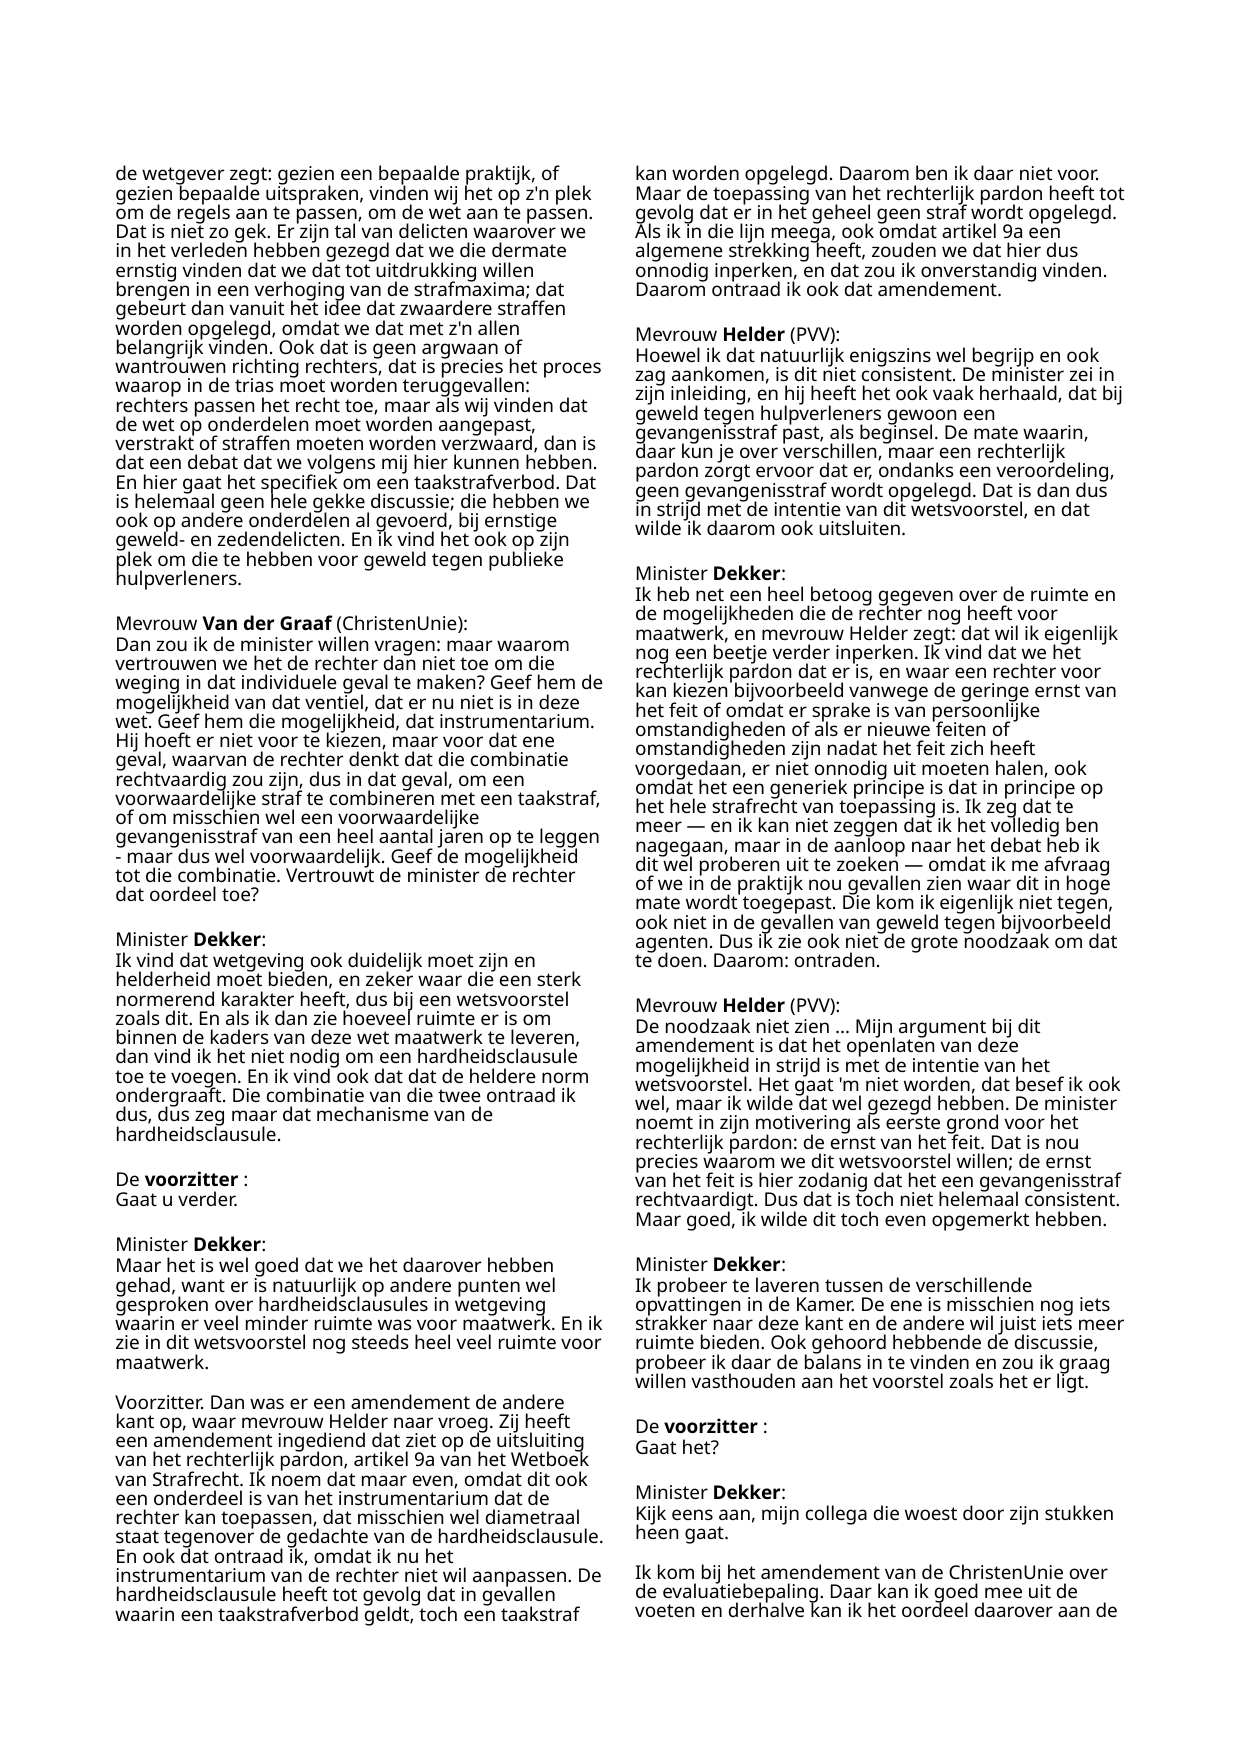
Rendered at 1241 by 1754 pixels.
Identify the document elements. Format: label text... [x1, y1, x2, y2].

text Mevrouw Helder (PVV): [635, 992, 1125, 1018]
text Dan zou ik de minister willen vragen: maar waarom vertrouwen we het de rechter dan niet toe om die weging in dat individuele geval te maken? Geef hem de mogelijkheid van dat ventiel, dat er nu niet is in deze wet. Geef hem die mogelijkheid, dat instrumentarium. Hij hoeft er niet voor te kiezen, maar voor dat ene geval, waarvan de rechter denkt dat die combinatie rechtvaardig zou zijn, dus in dat geval, om een voorwaardelijke straf te combineren met een taakstraf, of om misschien wel een voorwaardelijke gevangenisstraf van een heel aantal jaren op te leggen - maar dus wel voorwaardelijk. Geef de mogelijkheid tot die combinatie. Vertrouwt de minister de rechter dat oordeel toe? [115, 636, 605, 906]
text de wetgever zegt: gezien een bepaalde praktijk, of gezien bepaalde uitspraken, vinden wij het op z'n plek om de regels aan te passen, om de wet aan te passen. Dat is niet zo gek. Er zijn tal van delicten waarover we in het verleden hebben gezegd dat we die dermate ernstig vinden dat we dat tot uitdrukking willen brengen in een verhoging van de strafmaxima; dat gebeurt dan vanuit het idee dat zwaardere straffen worden opgelegd, omdat we dat met z'n allen belangrijk vinden. Ook dat is geen argwaan of wantrouwen richting rechters, dat is precies het proces waarop in de trias moet worden teruggevallen: rechters passen het recht toe, maar als wij vinden dat de wet op onderdelen moet worden aangepast, verstrakt of straffen moeten worden verzwaard, dan is dat een debat dat we volgens mij hier kunnen hebben. En hier gaat het specifiek om een taakstrafverbod. Dat is helemaal geen hele gekke discussie; die hebben we ook op andere onderdelen al gevoerd, bij ernstige geweld- en zedendelicten. En ik vind het ook op zijn plek om die te hebben voor geweld tegen publieke hulpverleners. [115, 165, 605, 589]
text Gaat het? [635, 1439, 1125, 1458]
text Minister Dekker: [115, 926, 605, 952]
text De voorzitter : [635, 1413, 1125, 1439]
text Minister Dekker: [635, 1479, 1125, 1504]
text Voorzitter. Dan was er een amendement de andere kant op, waar mevrouw Helder naar vroeg. Zij heeft een amendement ingediend dat ziet op de uitsluiting van het rechterlijk pardon, artikel 9a van het Wetboek van Strafrecht. Ik noem dat maar even, omdat dit ook een onderdeel is van het instrumentarium dat de rechter kan toepassen, dat misschien wel diametraal staat tegenover de gedachte van de hardheidsclausule. En ook dat ontraad ik, omdat ik nu het instrumentarium van de rechter niet wil aanpassen. De hardheidsclausule heeft tot gevolg dat in gevallen waarin een taakstrafverbod geldt, toch een taakstraf [115, 1394, 605, 1625]
text Minister Dekker: [635, 1251, 1125, 1277]
text Minister Dekker: [115, 1232, 605, 1257]
text Mevrouw Van der Graaf (ChristenUnie): [115, 610, 605, 636]
text Hoewel ik dat natuurlijk enigszins wel begrijp en ook zag aankomen, is dit niet consistent. De minister zei in zijn inleiding, en hij heeft het ook vaak herhaald, dat bij geweld tegen hulpverleners gewoon een gevangenisstraf past, als beginsel. De mate waarin, daar kun je over verschillen, maar een rechterlijk pardon zorgt ervoor dat er, ondanks een veroordeling, geen gevangenisstraf wordt opgelegd. Dat is dan dus in strijd met de intentie van dit wetsvoorstel, en dat wilde ik daarom ook uitsluiten. [635, 347, 1125, 539]
text Maar het is wel goed dat we het daarover hebben gehad, want er is natuurlijk op andere punten wel gesproken over hardheidsclausules in wetgeving waarin er veel minder ruimte was voor maatwerk. En ik zie in dit wetsvoorstel nog steeds heel veel ruimte voor maatwerk. [115, 1257, 605, 1373]
text Gaat u verder. [115, 1191, 605, 1211]
text De noodzaak niet zien … Mijn argument bij dit amendement is dat het openlaten van deze mogelijkheid in strijd is met de intentie van het wetsvoorstel. Het gaat 'm niet worden, dat besef ik ook wel, maar ik wilde dat wel gezegd hebben. De minister noemt in zijn motivering als eerste grond voor het rechterlijk pardon: de ernst van het feit. Dat is nou precies waarom we dit wetsvoorstel willen; de ernst van het feit is hier zodanig dat het een gevangenisstraf rechtvaardigt. Dus dat is toch niet helemaal consistent. Maar goed, ik wilde dit toch even opgemerkt hebben. [635, 1018, 1125, 1230]
text Mevrouw Helder (PVV): [635, 321, 1125, 347]
text Ik kom bij het amendement van de ChristenUnie over de evaluatiebepaling. Daar kan ik goed mee uit de voeten en derhalve kan ik het oordeel daarover aan de [635, 1564, 1125, 1622]
text kan worden opgelegd. Daarom ben ik daar niet voor. Maar de toepassing van het rechterlijk pardon heeft tot gevolg dat er in het geheel geen straf wordt opgelegd. Als ik in die lijn meega, ook omdat artikel 9a een algemene strekking heeft, zouden we dat hier dus onnodig inperken, en dat zou ik onverstandig vinden. Daarom ontraad ik ook dat amendement. [635, 165, 1125, 300]
text Ik probeer te laveren tussen de verschillende opvattingen in de Kamer. De ene is misschien nog iets strakker naar deze kant en de andere wil juist iets meer ruimte bieden. Ook gehoord hebbende de discussie, probeer ik daar de balans in te vinden en zou ik graag willen vasthouden aan het voorstel zoals het er ligt. [635, 1277, 1125, 1392]
text Ik vind dat wetgeving ook duidelijk moet zijn en helderheid moet bieden, en zeker waar die een sterk normerend karakter heeft, dus bij een wetsvoorstel zoals dit. En als ik dan zie hoeveel ruimte er is om binnen de kaders van deze wet maatwerk te leveren, dan vind ik het niet nodig om een hardheidsclausule toe te voegen. En ik vind ook dat dat de heldere norm ondergraaft. Die combinatie van die twee ontraad ik dus, dus zeg maar dat mechanisme van de hardheidsclausule. [115, 952, 605, 1145]
text Kijk eens aan, mijn collega die woest door zijn stukken heen gaat. [635, 1504, 1125, 1543]
text Ik heb net een heel betoog gegeven over de ruimte en de mogelijkheden die de rechter nog heeft voor maatwerk, en mevrouw Helder zegt: dat wil ik eigenlijk nog een beetje verder inperken. Ik vind dat we het rechterlijk pardon dat er is, en waar een rechter voor kan kiezen bijvoorbeeld vanwege de geringe ernst van het feit of omdat er sprake is van persoonlijke omstandigheden of als er nieuwe feiten of omstandigheden zijn nadat het feit zich heeft voorgedaan, er niet onnodig uit moeten halen, ook omdat het een generiek principe is dat in principe op het hele strafrecht van toepassing is. Ik zeg dat te meer — en ik kan niet zeggen dat ik het volledig ben nagegaan, maar in de aanloop naar het debat heb ik dit wel proberen uit te zoeken — omdat ik me afvraag of we in de praktijk nou gevallen zien waar dit in hoge mate wordt toegepast. Die kom ik eigenlijk niet tegen, ook niet in de gevallen van geweld tegen bijvoorbeeld agenten. Dus ik zie ook niet de grote noodzaak om dat te doen. Daarom: ontraden. [635, 586, 1125, 971]
text De voorzitter : [115, 1166, 605, 1191]
text Minister Dekker: [635, 560, 1125, 586]
